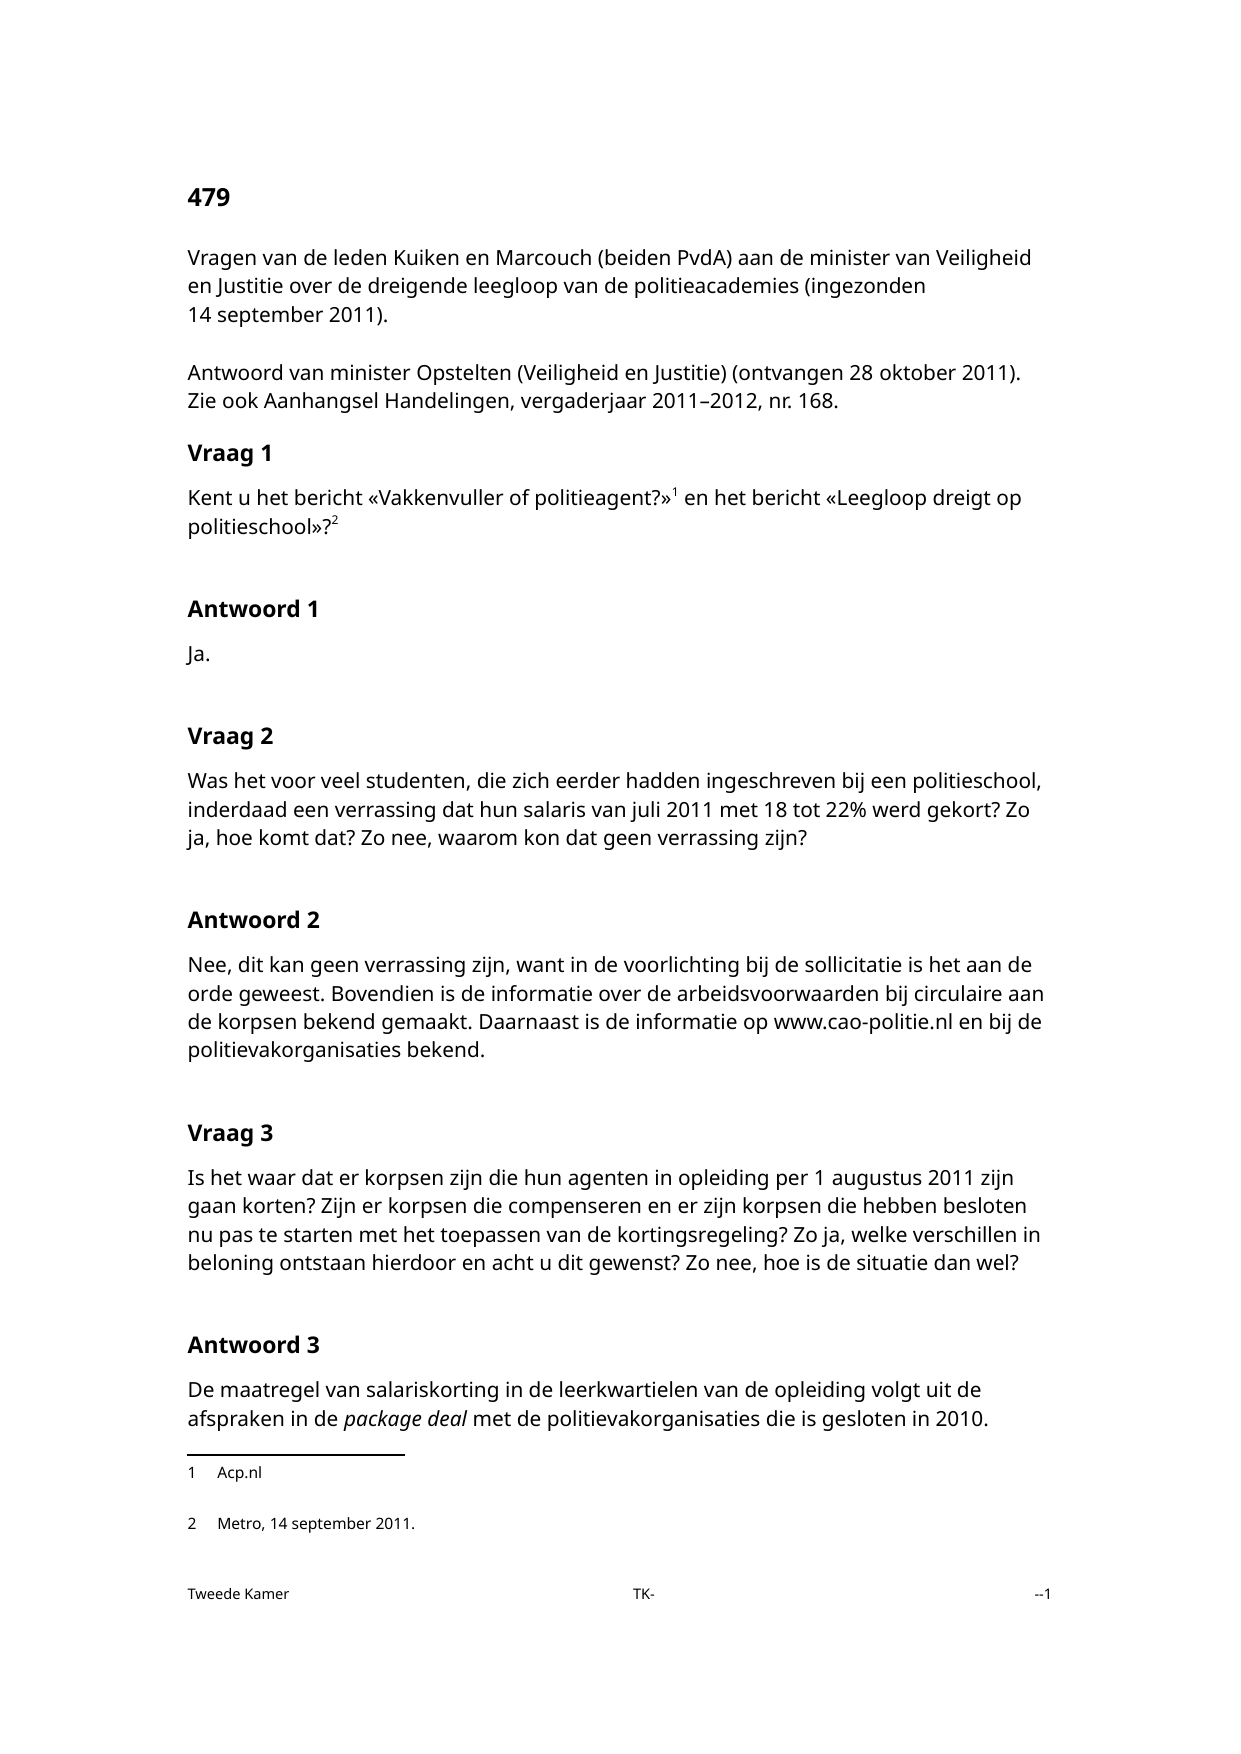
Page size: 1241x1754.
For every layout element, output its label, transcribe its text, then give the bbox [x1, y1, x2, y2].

text Ja. [187, 639, 1053, 667]
text 479 [187, 179, 1053, 213]
subtitle Antwoord 1 [187, 593, 1053, 624]
text Metro, 14 september 2011. [187, 1506, 1053, 1534]
subtitle Antwoord 2 [187, 904, 1053, 935]
text Is het waar dat er korpsen zijn die hun agenten in opleiding per 1 augustus 2011 zijn gaan korten? Zijn er korpsen die compenseren en er zijn korpsen die hebben besloten nu pas te starten met het toepassen van de kortingsregeling? Zo ja, welke verschillen in beloning ontstaan hierdoor en acht u dit gewenst? Zo nee, hoe is de situatie dan wel? [187, 1163, 1053, 1277]
text Was het voor veel studenten, die zich eerder hadden ingeschreven bij een politieschool, inderdaad een verrassing dat hun salaris van juli 2011 met 18 tot 22% werd gekort? Zo ja, hoe komt dat? Zo nee, waarom kon dat geen verrassing zijn? [187, 766, 1053, 852]
text Acp.nl [187, 1447, 1053, 1476]
subtitle Vraag 3 [187, 1117, 1053, 1148]
subtitle Vraag 1 [187, 437, 1053, 468]
text Antwoord van minister Opstelten (Veiligheid en Justitie) (ontvangen 28 oktober 2011). Zie ook Aanhangsel Handelingen, vergaderjaar 2011–2012, nr. 168. [187, 358, 1053, 415]
subtitle Vraag 2 [187, 720, 1053, 751]
text Nee, dit kan geen verrassing zijn, want in de voorlichting bij de sollicitatie is het aan de orde geweest. Bovendien is de informatie over de arbeidsvoorwaarden bij circulaire aan de korpsen bekend gemaakt. Daarnaast is de informatie op www.cao-politie.nl en bij de politievakorganisaties bekend. [187, 950, 1053, 1064]
subtitle Antwoord 3 [187, 1329, 1053, 1360]
text Vragen van de leden Kuiken en Marcouch (beiden PvdA) aan de minister van Veiligheid en Justitie over de dreigende leegloop van de politieacademies (ingezonden 14 september 2011). [187, 243, 1053, 328]
text De maatregel van salariskorting in de leerkwartielen van de opleiding volgt uit de afspraken in de package deal met de politievakorganisaties die is gesloten in 2010. [187, 1375, 1053, 1432]
text Kent u het bericht «Vakkenvuller of politieagent?» en het bericht «Leegloop dreigt op politieschool»? [187, 483, 1053, 540]
